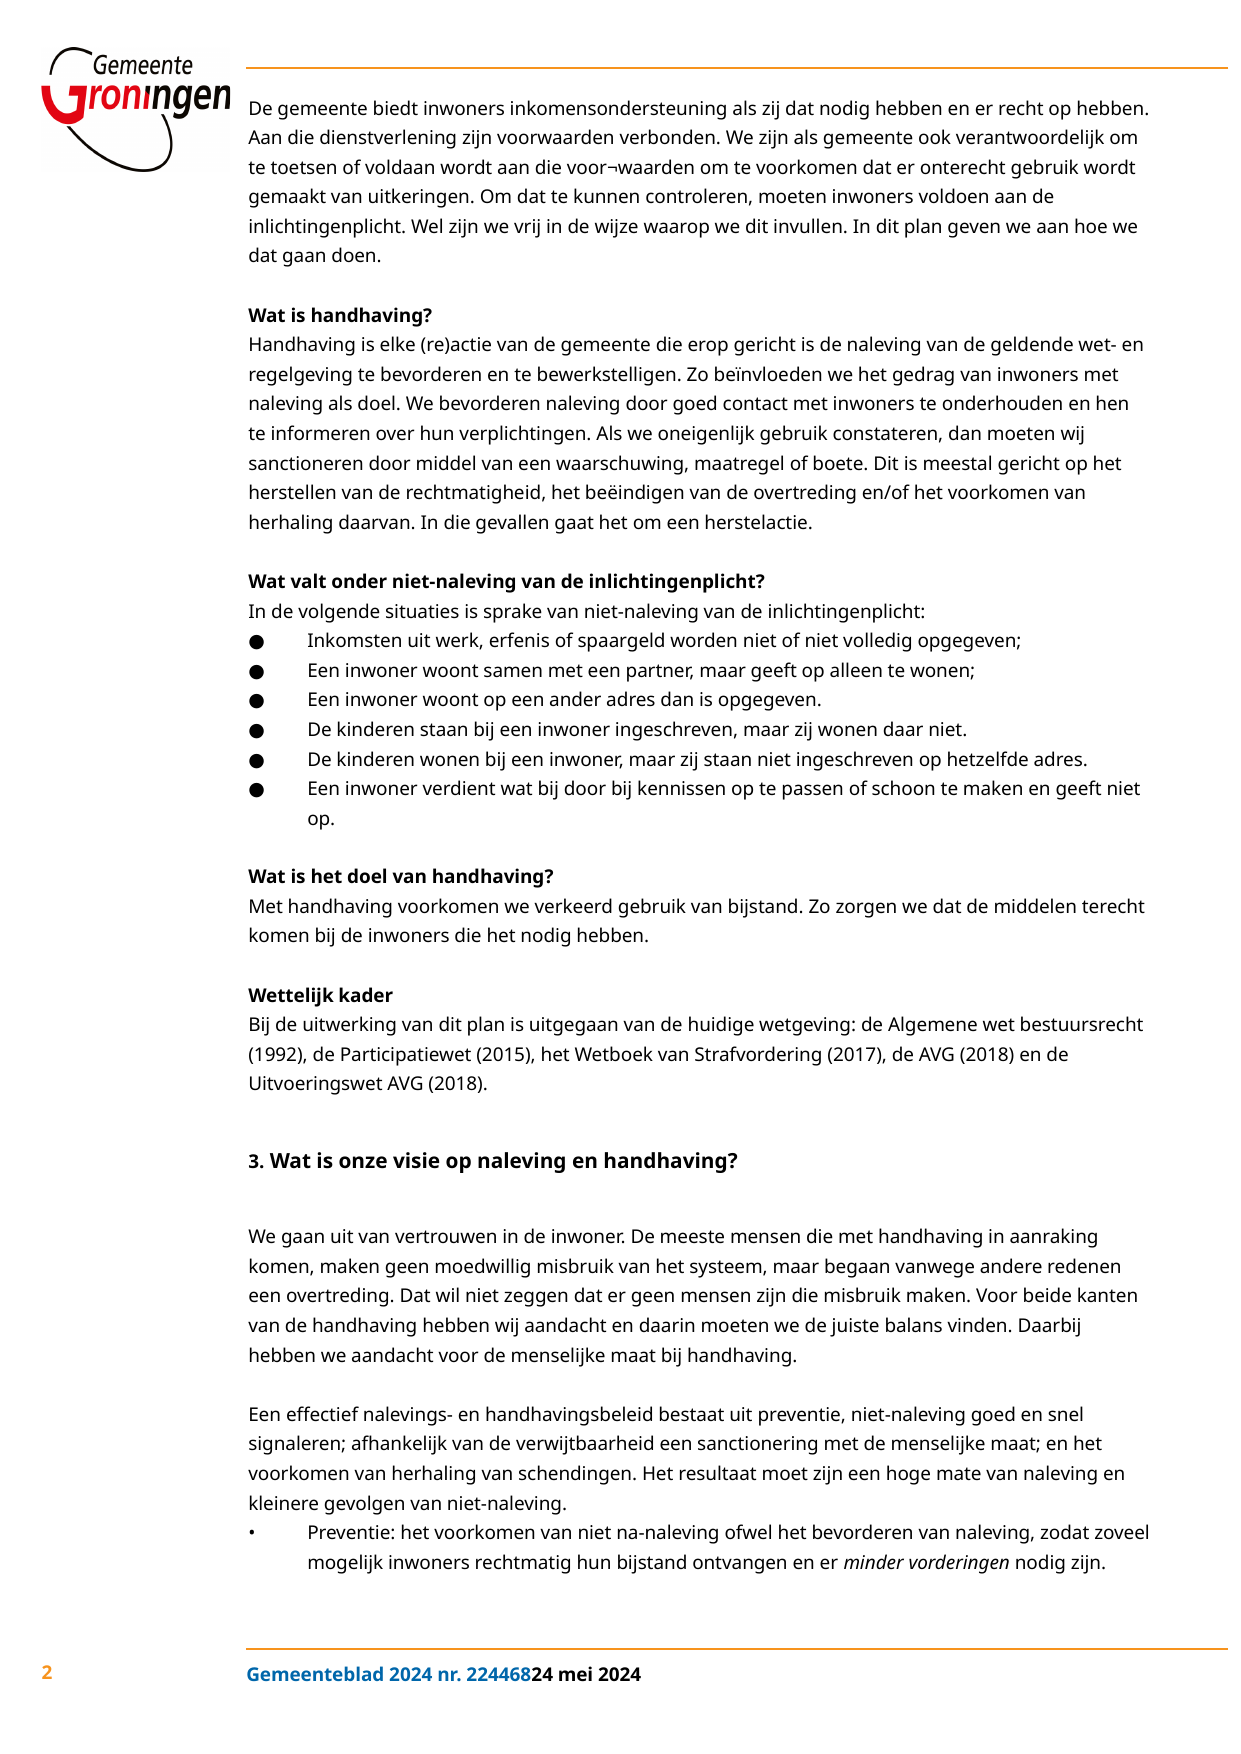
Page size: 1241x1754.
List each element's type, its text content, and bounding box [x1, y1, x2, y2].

text Met handhaving voorkomen we verkeerd gebruik van bijstand. Zo zorgen we dat de middelen terecht komen bij de inwoners die het nodig hebben. [248, 893, 1152, 948]
list Preventie: het voorkomen van niet na-naleving ofwel het bevorderen van naleving, zodat zoveel mogelijk inwoners rechtmatig hun bijstand ontvangen en er minder vorderingen nodig zijn. [248, 1519, 1152, 1574]
text Wat is handhaving? [248, 302, 1152, 328]
text Handhaving is elke (re)actie van de gemeente die erop gericht is de naleving van de geldende wet- en regelgeving te bevorderen en te bewerkstelligen. Zo beïnvloeden we het gedrag van inwoners met naleving als doel. We bevorderen naleving door goed contact met inwoners te onderhouden en hen te informeren over hun verplichtingen. Als we oneigenlijk gebruik constateren, dan moeten wij sanctioneren door middel van een waarschuwing, maatregel of boete. Dit is meestal gericht op het herstellen van de rechtmatigheid, het beëindigen van de overtreding en/of het voorkomen van herhaling daarvan. In die gevallen gaat het om een herstelactie. [248, 331, 1152, 535]
text Een effectief nalevings- en handhavingsbeleid bestaat uit preventie, niet-naleving goed en snel signaleren; afhankelijk van de verwijtbaarheid een sanctionering met de menselijke maat; en het voorkomen van herhaling van schendingen. Het resultaat moet zijn een hoge mate van naleving en kleinere gevolgen van niet-naleving. [248, 1401, 1152, 1515]
text Bij de uitwerking van dit plan is uitgegaan van de huidige wetgeving: de Algemene wet bestuursrecht (1992), de Participatiewet (2015), het Wetboek van Strafvordering (2017), de AVG (2018) en de Uitvoeringswet AVG (2018). [248, 1011, 1152, 1096]
text 3. Wat is onze visie op naleving en handhaving? [248, 1146, 1152, 1174]
table_header Wat valt onder niet-naleving van de inlichtingenplicht? In de volgende situaties is sprake van niet-naleving van de inlichtingenplicht: Inkomsten uit werk, erfenis of spaargeld worden niet of niet volledig opgegeven; Een inwoner woont samen met een partner, maar geeft op alleen te wonen; Een inwoner woont op een ander adres dan is opgegeven. De kinderen staan bij een inwoner ingeschreven, maar zij wonen daar niet. De kinderen wonen bij een inwoner, maar zij staan niet ingeschreven op hetzelfde adres. Een inwoner verdient wat bij door bij kennissen op te passen of schoon te maken en geeft niet op. [248, 568, 1152, 831]
text Wat is het doel van handhaving? [248, 863, 1152, 889]
picture [41, 47, 231, 172]
text We gaan uit van vertrouwen in de inwoner. De meeste mensen die met handhaving in aanraking komen, maken geen moedwillig misbruik van het systeem, maar begaan vanwege andere redenen een overtreding. Dat wil niet zeggen dat er geen mensen zijn die misbruik maken. Voor beide kanten van de handhaving hebben wij aandacht en daarin moeten we de juiste balans vinden. Daarbij hebben we aandacht voor de menselijke maat bij handhaving. [248, 1223, 1152, 1367]
text Wettelijk kader [248, 982, 1152, 1007]
text De gemeente biedt inwoners inkomensondersteuning als zij dat nodig hebben en er recht op hebben. Aan die dienstverlening zijn voorwaarden verbonden. We zijn als gemeente ook verantwoordelijk om te toetsen of voldaan wordt aan die voor¬waarden om te voorkomen dat er onterecht gebruik wordt gemaakt van uitkeringen. Om dat te kunnen controleren, moeten inwoners voldoen aan de inlichtingenplicht. Wel zijn we vrij in de wijze waarop we dit invullen. In dit plan geven we aan hoe we dat gaan doen. [248, 95, 1152, 268]
